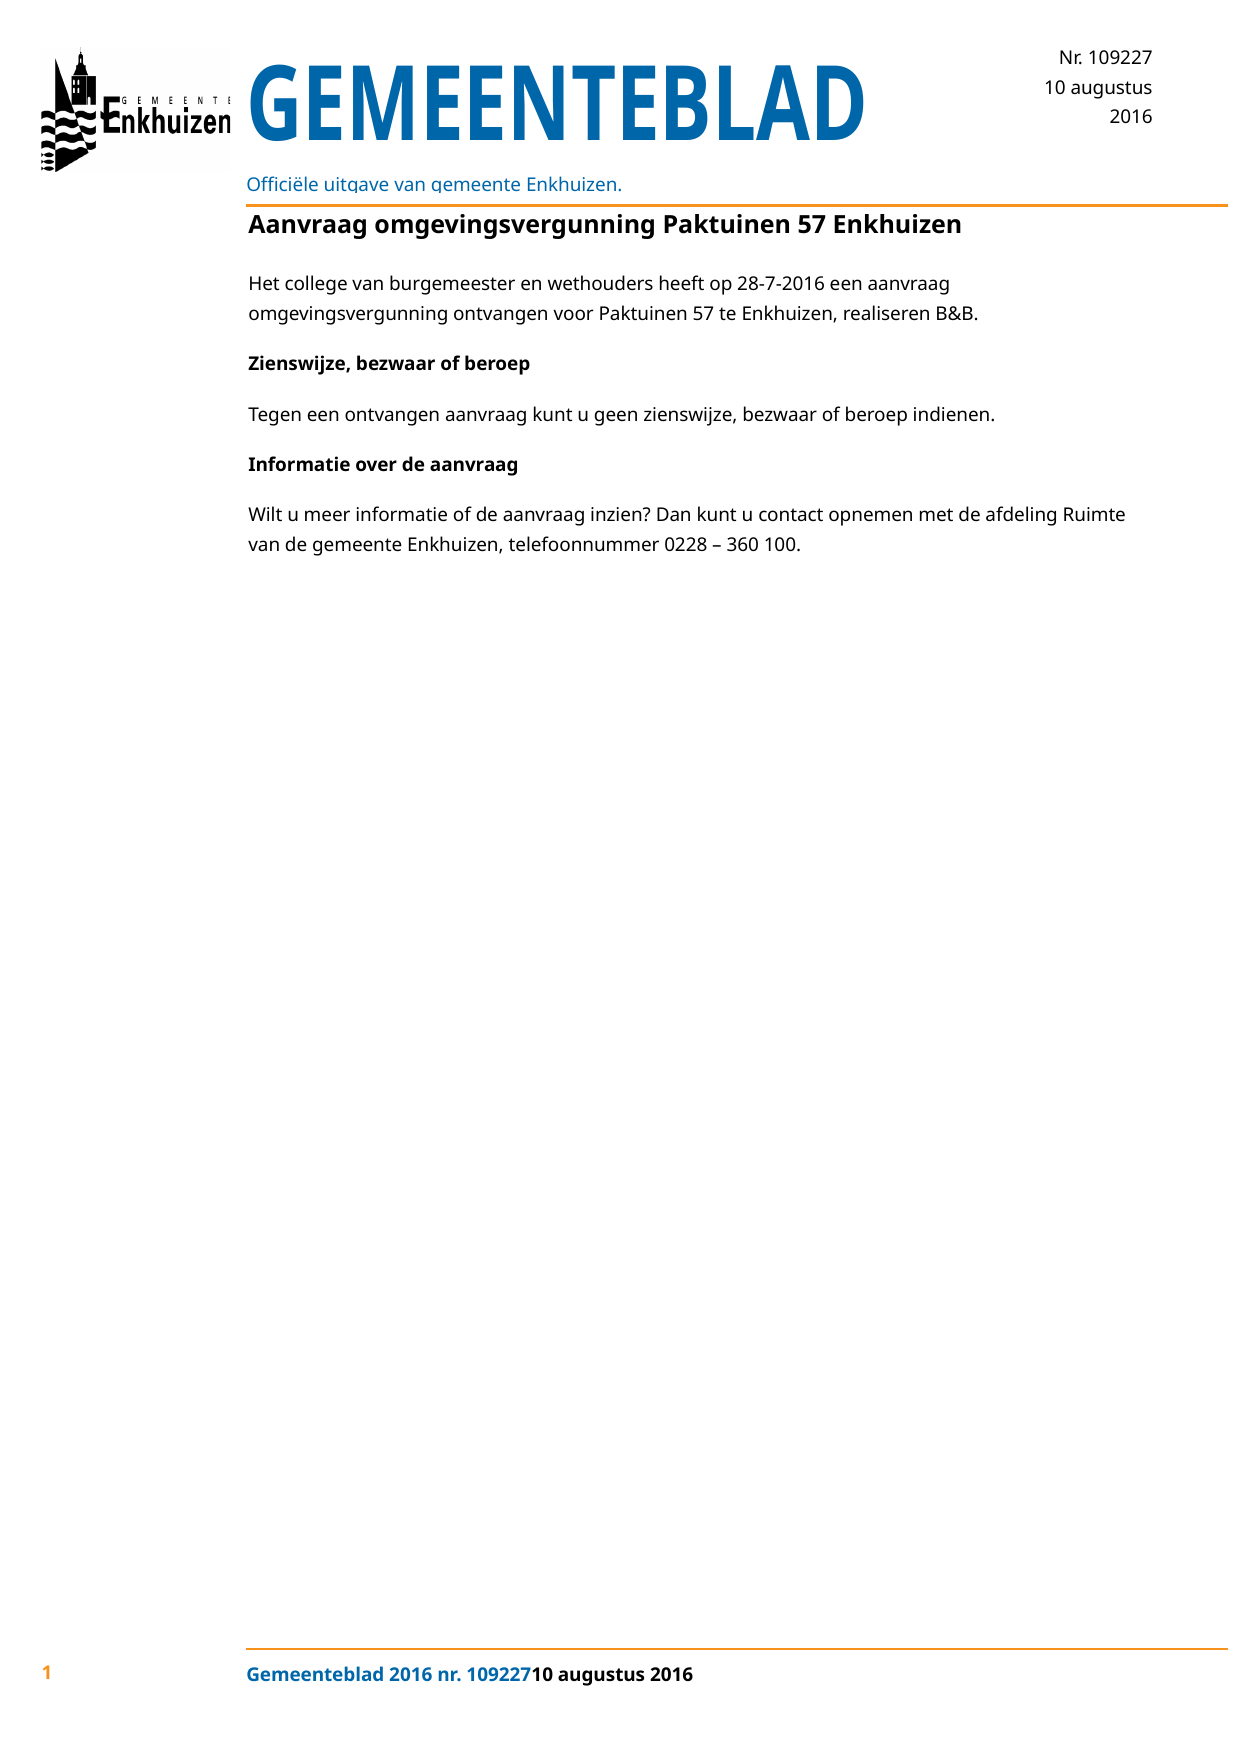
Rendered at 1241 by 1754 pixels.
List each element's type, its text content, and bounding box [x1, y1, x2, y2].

text Zienswijze, bezwaar of beroep [248, 350, 1152, 376]
text Informatie over de aanvraag [248, 451, 1152, 477]
text Aanvraag omgevingsvergunning Paktuinen 57 Enkhuizen [248, 207, 1152, 241]
picture [41, 47, 231, 172]
text Het college van burgemeester en wethouders heeft op 28-7-2016 een aanvraag omgevingsvergunning ontvangen voor Paktuinen 57 te Enkhuizen, realiseren B&B. [248, 270, 1152, 326]
text Wilt u meer informatie of de aanvraag inzien? Dan kunt u contact opnemen met de afdeling Ruimte van de gemeente Enkhuizen, telefoonnummer 0228 – 360 100. [248, 502, 1152, 557]
text Tegen een ontvangen aanvraag kunt u geen zienswijze, bezwaar of beroep indienen. [248, 401, 1152, 426]
